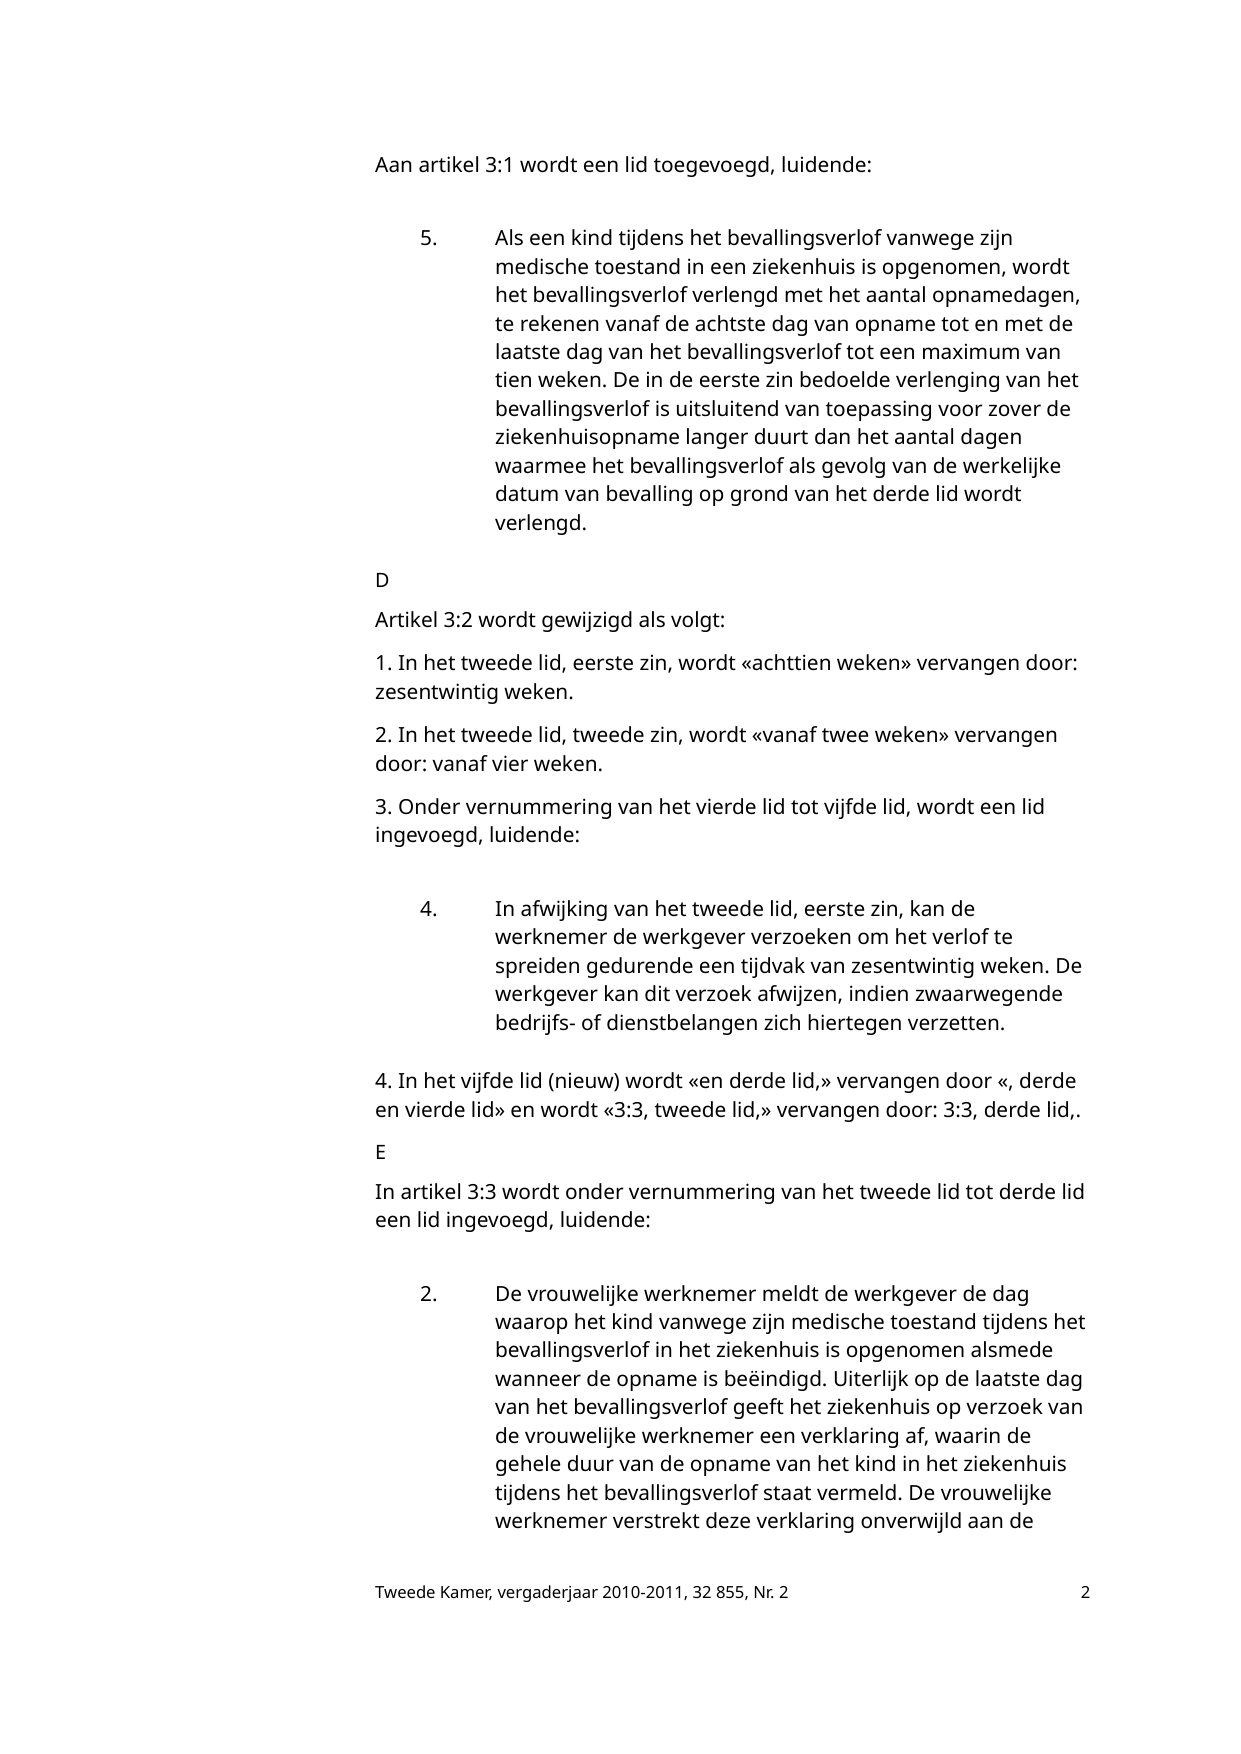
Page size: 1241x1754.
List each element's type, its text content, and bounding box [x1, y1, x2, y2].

text D [375, 566, 1090, 593]
text In artikel 3:3 wordt onder vernummering van het tweede lid tot derde lid een lid ingevoegd, luidende: [375, 1177, 1090, 1234]
text Aan artikel 3:1 wordt een lid toegevoegd, luidende: [375, 150, 1090, 178]
list In afwijking van het tweede lid, eerste zin, kan de werknemer de werkgever verzoeken om het verlof te spreiden gedurende een tijdvak van zesentwintig weken. De werkgever kan dit verzoek afwijzen, indien zwaarwegende bedrijfs- of dienstbelangen zich hiertegen verzetten. [420, 894, 1090, 1036]
text Artikel 3:2 wordt gewijzigd als volgt: [375, 605, 1090, 633]
text 4. In het vijfde lid (nieuw) wordt «en derde lid,» vervangen door «, derde en vierde lid» en wordt «3:3, tweede lid,» vervangen door: 3:3, derde lid,. [375, 1066, 1090, 1123]
text 2. In het tweede lid, tweede zin, wordt «vanaf twee weken» vervangen door: vanaf vier weken. [375, 720, 1090, 777]
text 1. In het tweede lid, eerste zin, wordt «achttien weken» vervangen door: zesentwintig weken. [375, 648, 1090, 705]
list De vrouwelijke werknemer meldt de werkgever de dag waarop het kind vanwege zijn medische toestand tijdens het bevallingsverlof in het ziekenhuis is opgenomen alsmede wanneer de opname is beëindigd. Uiterlijk op de laatste dag van het bevallingsverlof geeft het ziekenhuis op verzoek van de vrouwelijke werknemer een verklaring af, waarin de gehele duur van de opname van het kind in het ziekenhuis tijdens het bevallingsverlof staat vermeld. De vrouwelijke werknemer verstrekt deze verklaring onverwijld aan de [420, 1279, 1090, 1535]
text E [375, 1138, 1090, 1165]
text 3. Onder vernummering van het vierde lid tot vijfde lid, wordt een lid ingevoegd, luidende: [375, 792, 1090, 849]
list Als een kind tijdens het bevallingsverlof vanwege zijn medische toestand in een ziekenhuis is opgenomen, wordt het bevallingsverlof verlengd met het aantal opnamedagen, te rekenen vanaf de achtste dag van opname tot en met de laatste dag van het bevallingsverlof tot een maximum van tien weken. De in de eerste zin bedoelde verlenging van het bevallingsverlof is uitsluitend van toepassing voor zover de ziekenhuisopname langer duurt dan het aantal dagen waarmee het bevallingsverlof als gevolg van de werkelijke datum van bevalling op grond van het derde lid wordt verlengd. [420, 223, 1090, 536]
